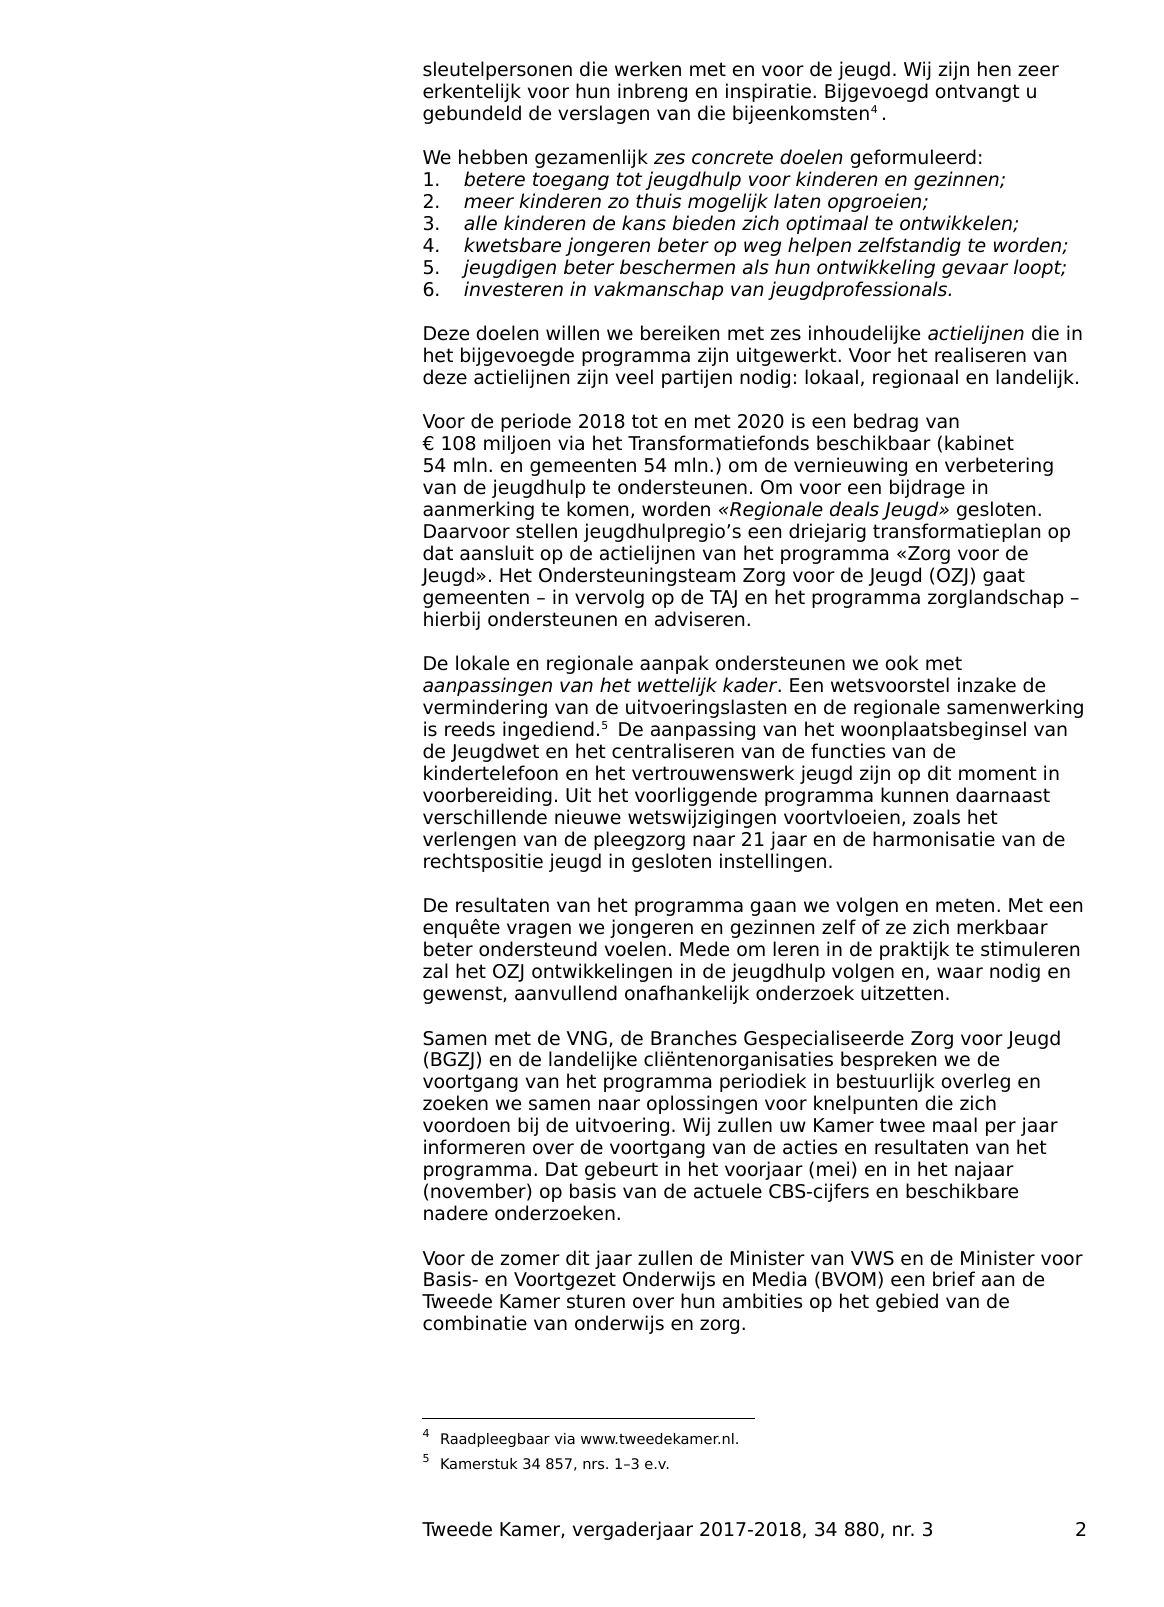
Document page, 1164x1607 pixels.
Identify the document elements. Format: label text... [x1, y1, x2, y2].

text Samen met de VNG, de Branches Gespecialiseerde Zorg voor Jeugd (BGZJ) en de landelijke cliëntenorganisaties bespreken we de voortgang van het programma periodiek in bestuurlijk overleg en zoeken we samen naar oplossingen voor knelpunten die zich voordoen bij de uitvoering. Wij zullen uw Kamer twee maal per jaar informeren over de voortgang van de acties en resultaten van het programma. Dat gebeurt in het voorjaar (mei) en in het najaar (november) op basis van de actuele CBS-cijfers en beschikbare nadere onderzoeken. [422, 1027, 1087, 1225]
text 4. kwetsbare jongeren beter op weg helpen zelfstandig te worden; [422, 235, 1087, 257]
text 3. alle kinderen de kans bieden zich optimaal te ontwikkelen; [422, 213, 1087, 235]
text 6. investeren in vakmanschap van jeugdprofessionals. [422, 279, 1087, 301]
text Voor de periode 2018 tot en met 2020 is een bedrag van € 108 miljoen via het Transformatiefonds beschikbaar (kabinet 54 mln. en gemeenten 54 mln.) om de vernieuwing en verbetering van de jeugdhulp te ondersteunen. Om voor een bijdrage in aanmerking te komen, worden «Regionale deals Jeugd» gesloten. Daarvoor stellen jeugdhulpregio’s een driejarig transformatieplan op dat aansluit op de actielijnen van het programma «Zorg voor de Jeugd». Het Ondersteuningsteam Zorg voor de Jeugd (OZJ) gaat gemeenten – in vervolg op de TAJ en het programma zorglandschap – hierbij ondersteunen en adviseren. [422, 411, 1087, 631]
text sleutelpersonen die werken met en voor de jeugd. Wij zijn hen zeer erkentelijk voor hun inbreng en inspiratie. Bijgevoegd ontvangt u gebundeld de verslagen van die bijeenkomsten. [422, 59, 1087, 125]
text Deze doelen willen we bereiken met zes inhoudelijke actielijnen die in het bijgevoegde programma zijn uitgewerkt. Voor het realiseren van deze actielijnen zijn veel partijen nodig: lokaal, regionaal en landelijk. [422, 323, 1087, 389]
text De resultaten van het programma gaan we volgen en meten. Met een enquête vragen we jongeren en gezinnen zelf of ze zich merkbaar beter ondersteund voelen. Mede om leren in de praktijk te stimuleren zal het OZJ ontwikkelingen in de jeugdhulp volgen en, waar nodig en gewenst, aanvullend onafhankelijk onderzoek uitzetten. [422, 895, 1087, 1005]
text Voor de zomer dit jaar zullen de Minister van VWS en de Minister voor Basis- en Voortgezet Onderwijs en Media (BVOM) een brief aan de Tweede Kamer sturen over hun ambities op het gebied van de combinatie van onderwijs en zorg. [422, 1247, 1087, 1335]
text De lokale en regionale aanpak ondersteunen we ook met aanpassingen van het wettelijk kader. Een wetsvoorstel inzake de vermindering van de uitvoeringslasten en de regionale samenwerking is reeds ingediend. De aanpassing van het woonplaatsbeginsel van de Jeugdwet en het centraliseren van de functies van de kindertelefoon en het vertrouwenswerk jeugd zijn op dit moment in voorbereiding. Uit het voorliggende programma kunnen daarnaast verschillende nieuwe wetswijzigingen voortvloeien, zoals het verlengen van de pleegzorg naar 21 jaar en de harmonisatie van de rechtspositie jeugd in gesloten instellingen. [422, 653, 1087, 873]
text Kamerstuk 34 857, nrs. 1–3 e.v. [422, 1452, 1087, 1474]
text 2. meer kinderen zo thuis mogelijk laten opgroeien; [422, 191, 1087, 213]
text We hebben gezamenlijk zes concrete doelen geformuleerd: [422, 147, 1087, 169]
text 5. jeugdigen beter beschermen als hun ontwikkeling gevaar loopt; [422, 257, 1087, 279]
text 1. betere toegang tot jeugdhulp voor kinderen en gezinnen; [422, 169, 1087, 191]
text Raadpleegbaar via www.tweedekamer.nl. [422, 1427, 1087, 1449]
